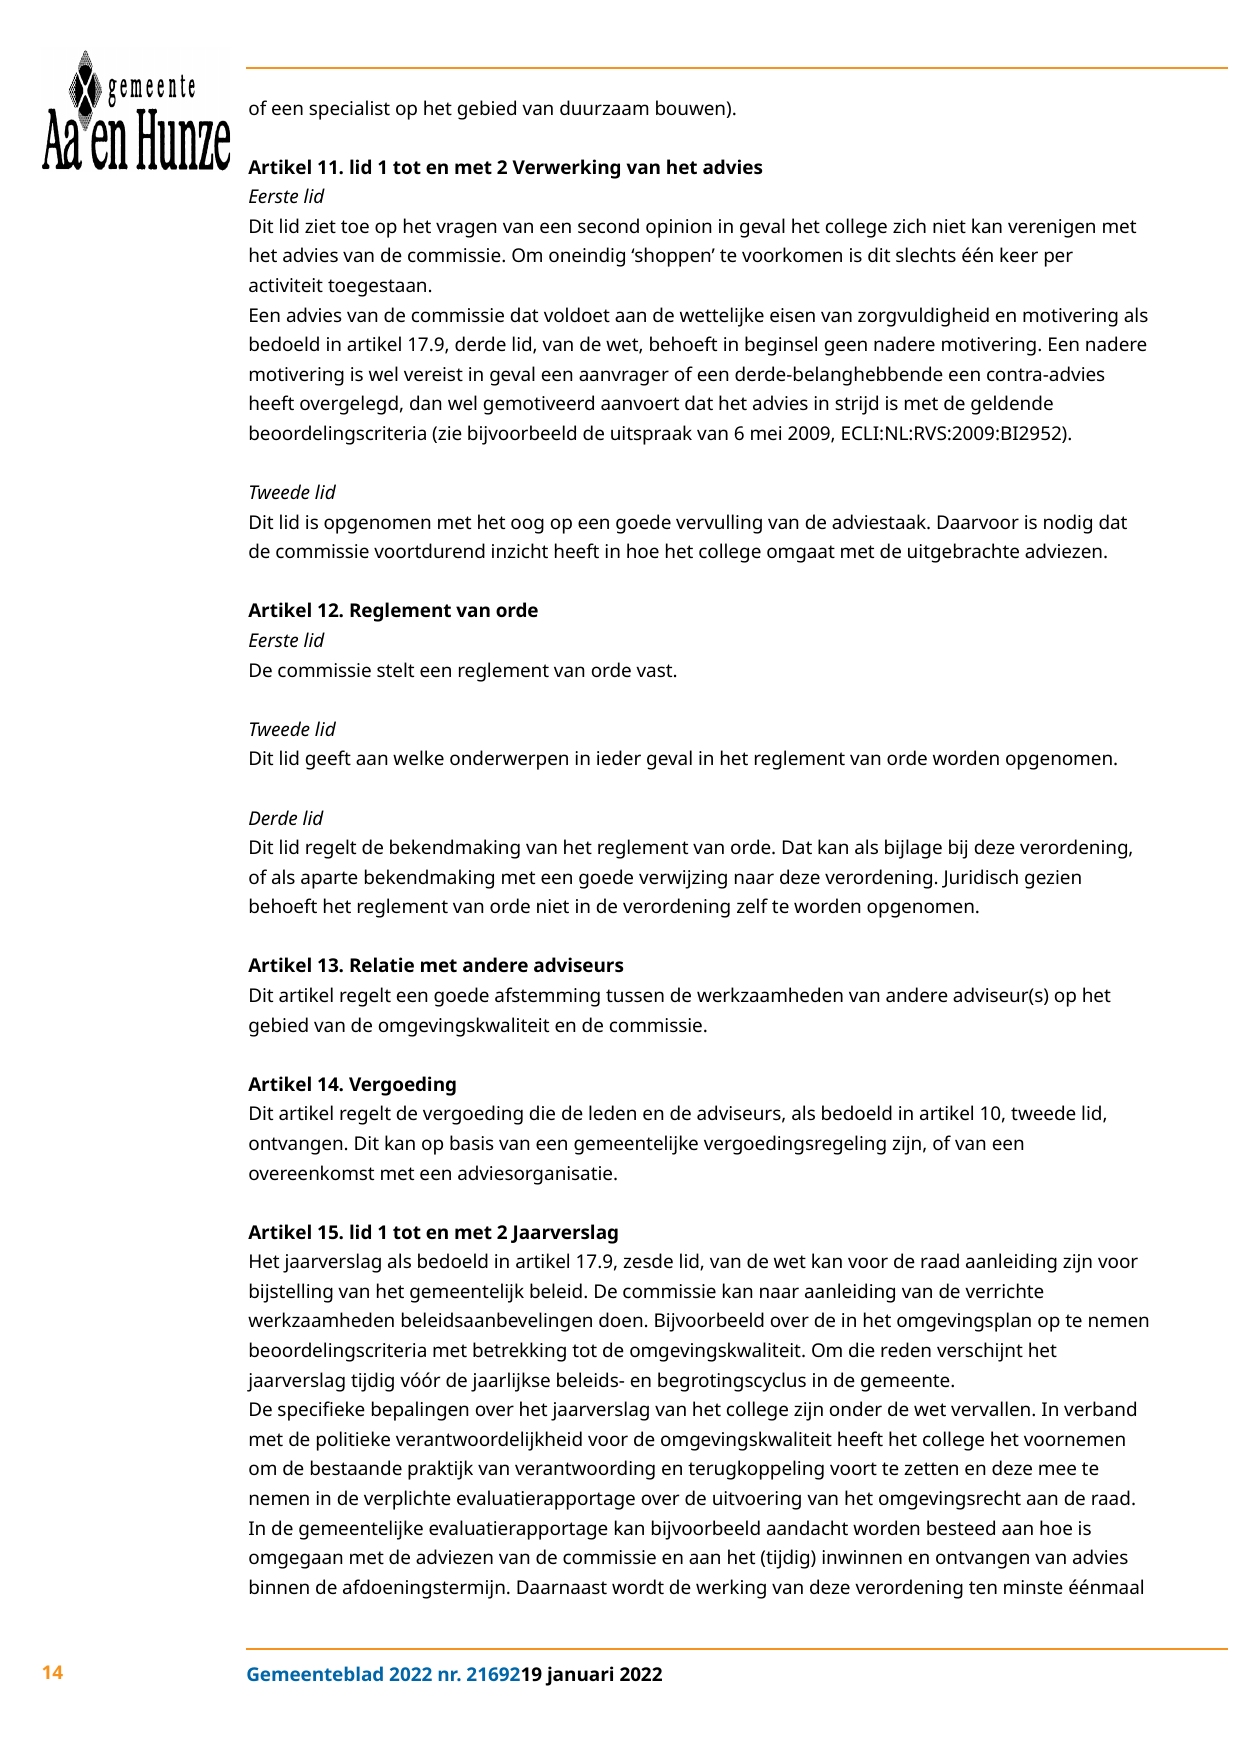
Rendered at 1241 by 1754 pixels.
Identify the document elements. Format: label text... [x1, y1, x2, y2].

text Artikel 14. Vergoeding [248, 1071, 1152, 1097]
text Artikel 15. lid 1 tot en met 2 Jaarverslag [248, 1219, 1152, 1245]
picture [41, 47, 231, 172]
text Eerste lid [248, 183, 1152, 209]
text Artikel 13. Relatie met andere adviseurs [248, 953, 1152, 978]
text Het jaarverslag als bedoeld in artikel 17.9, zesde lid, van de wet kan voor de raad aanleiding zijn voor bijstelling van het gemeentelijk beleid. De commissie kan naar aanleiding van de verrichte werkzaamheden beleidsaanbevelingen doen. Bijvoorbeeld over de in het omgevingsplan op te nemen beoordelingscriteria met betrekking tot de omgevingskwaliteit. Om die reden verschijnt het jaarverslag tijdig vóór de jaarlijkse beleids- en begrotingscyclus in de gemeente. [248, 1248, 1152, 1393]
text De commissie stelt een reglement van orde vast. [248, 657, 1152, 683]
text Derde lid [248, 805, 1152, 831]
text Dit lid ziet toe op het vragen van een second opinion in geval het college zich niet kan verenigen met het advies van de commissie. Om oneindig ‘shoppen’ te voorkomen is dit slechts één keer per activiteit toegestaan. [248, 213, 1152, 298]
text Eerste lid [248, 627, 1152, 653]
text Artikel 11. lid 1 tot en met 2 Verwerking van het advies [248, 154, 1152, 180]
text Dit artikel regelt de vergoeding die de leden en de adviseurs, als bedoeld in artikel 10, tweede lid, ontvangen. Dit kan op basis van een gemeentelijke vergoedingsregeling zijn, of van een overeenkomst met een adviesorganisatie. [248, 1101, 1152, 1186]
text Tweede lid [248, 716, 1152, 742]
text Artikel 12. Reglement van orde [248, 598, 1152, 623]
text Een advies van de commissie dat voldoet aan de wettelijke eisen van zorgvuldigheid en motivering als bedoeld in artikel 17.9, derde lid, van de wet, behoeft in beginsel geen nadere motivering. Een nadere motivering is wel vereist in geval een aanvrager of een derde-belanghebbende een contra-advies heeft overgelegd, dan wel gemotiveerd aanvoert dat het advies in strijd is met de geldende beoordelingscriteria (zie bijvoorbeeld de uitspraak van 6 mei 2009, ECLI:NL:RVS:2009:BI2952). [248, 302, 1152, 446]
text De specifieke bepalingen over het jaarverslag van het college zijn onder de wet vervallen. In verband met de politieke verantwoordelijkheid voor de omgevingskwaliteit heeft het college het voornemen om de bestaande praktijk van verantwoording en terugkoppeling voort te zetten en deze mee te nemen in de verplichte evaluatierapportage over de uitvoering van het omgevingsrecht aan de raad. In de gemeentelijke evaluatierapportage kan bijvoorbeeld aandacht worden besteed aan hoe is omgegaan met de adviezen van de commissie en aan het (tijdig) inwinnen en ontvangen van advies binnen de afdoeningstermijn. Daarnaast wordt de werking van deze verordening ten minste éénmaal [248, 1396, 1152, 1600]
text of een specialist op het gebied van duurzaam bouwen). [248, 95, 1152, 121]
text Tweede lid [248, 479, 1152, 505]
text Dit lid geeft aan welke onderwerpen in ieder geval in het reglement van orde worden opgenomen. [248, 746, 1152, 771]
text Dit lid regelt de bekendmaking van het reglement van orde. Dat kan als bijlage bij deze verordening, of als aparte bekendmaking met een goede verwijzing naar deze verordening. Juridisch gezien behoeft het reglement van orde niet in de verordening zelf te worden opgenomen. [248, 834, 1152, 919]
text Dit lid is opgenomen met het oog op een goede vervulling van de adviestaak. Daarvoor is nodig dat de commissie voortdurend inzicht heeft in hoe het college omgaat met de uitgebrachte adviezen. [248, 509, 1152, 564]
text Dit artikel regelt een goede afstemming tussen de werkzaamheden van andere adviseur(s) op het gebied van de omgevingskwaliteit en de commissie. [248, 982, 1152, 1038]
